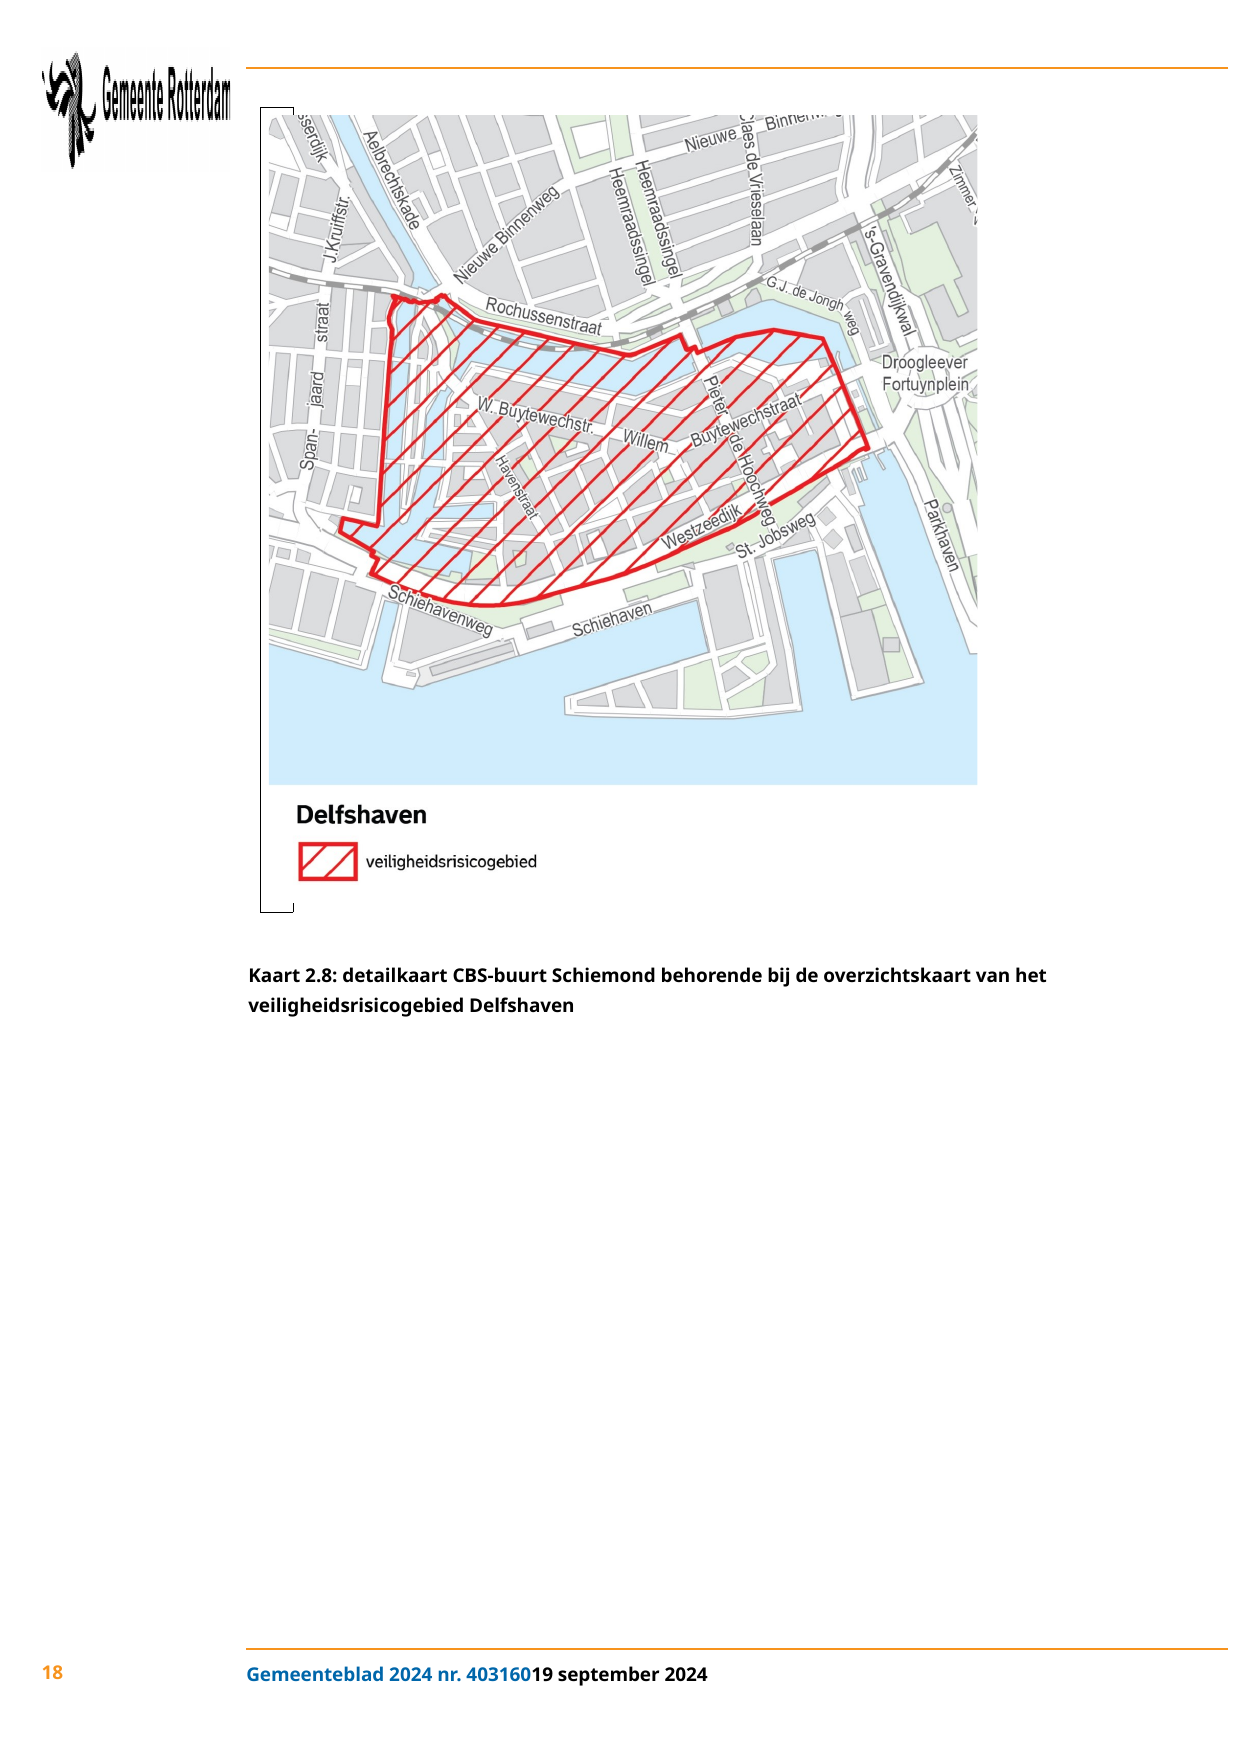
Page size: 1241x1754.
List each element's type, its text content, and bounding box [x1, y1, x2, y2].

text Kaart 2.8: detailkaart CBS-buurt Schiemond behorende bij de overzichtskaart van het veiligheidsrisicogebied Delfshaven [248, 963, 1152, 1018]
picture [41, 47, 231, 172]
picture [268, 115, 978, 903]
